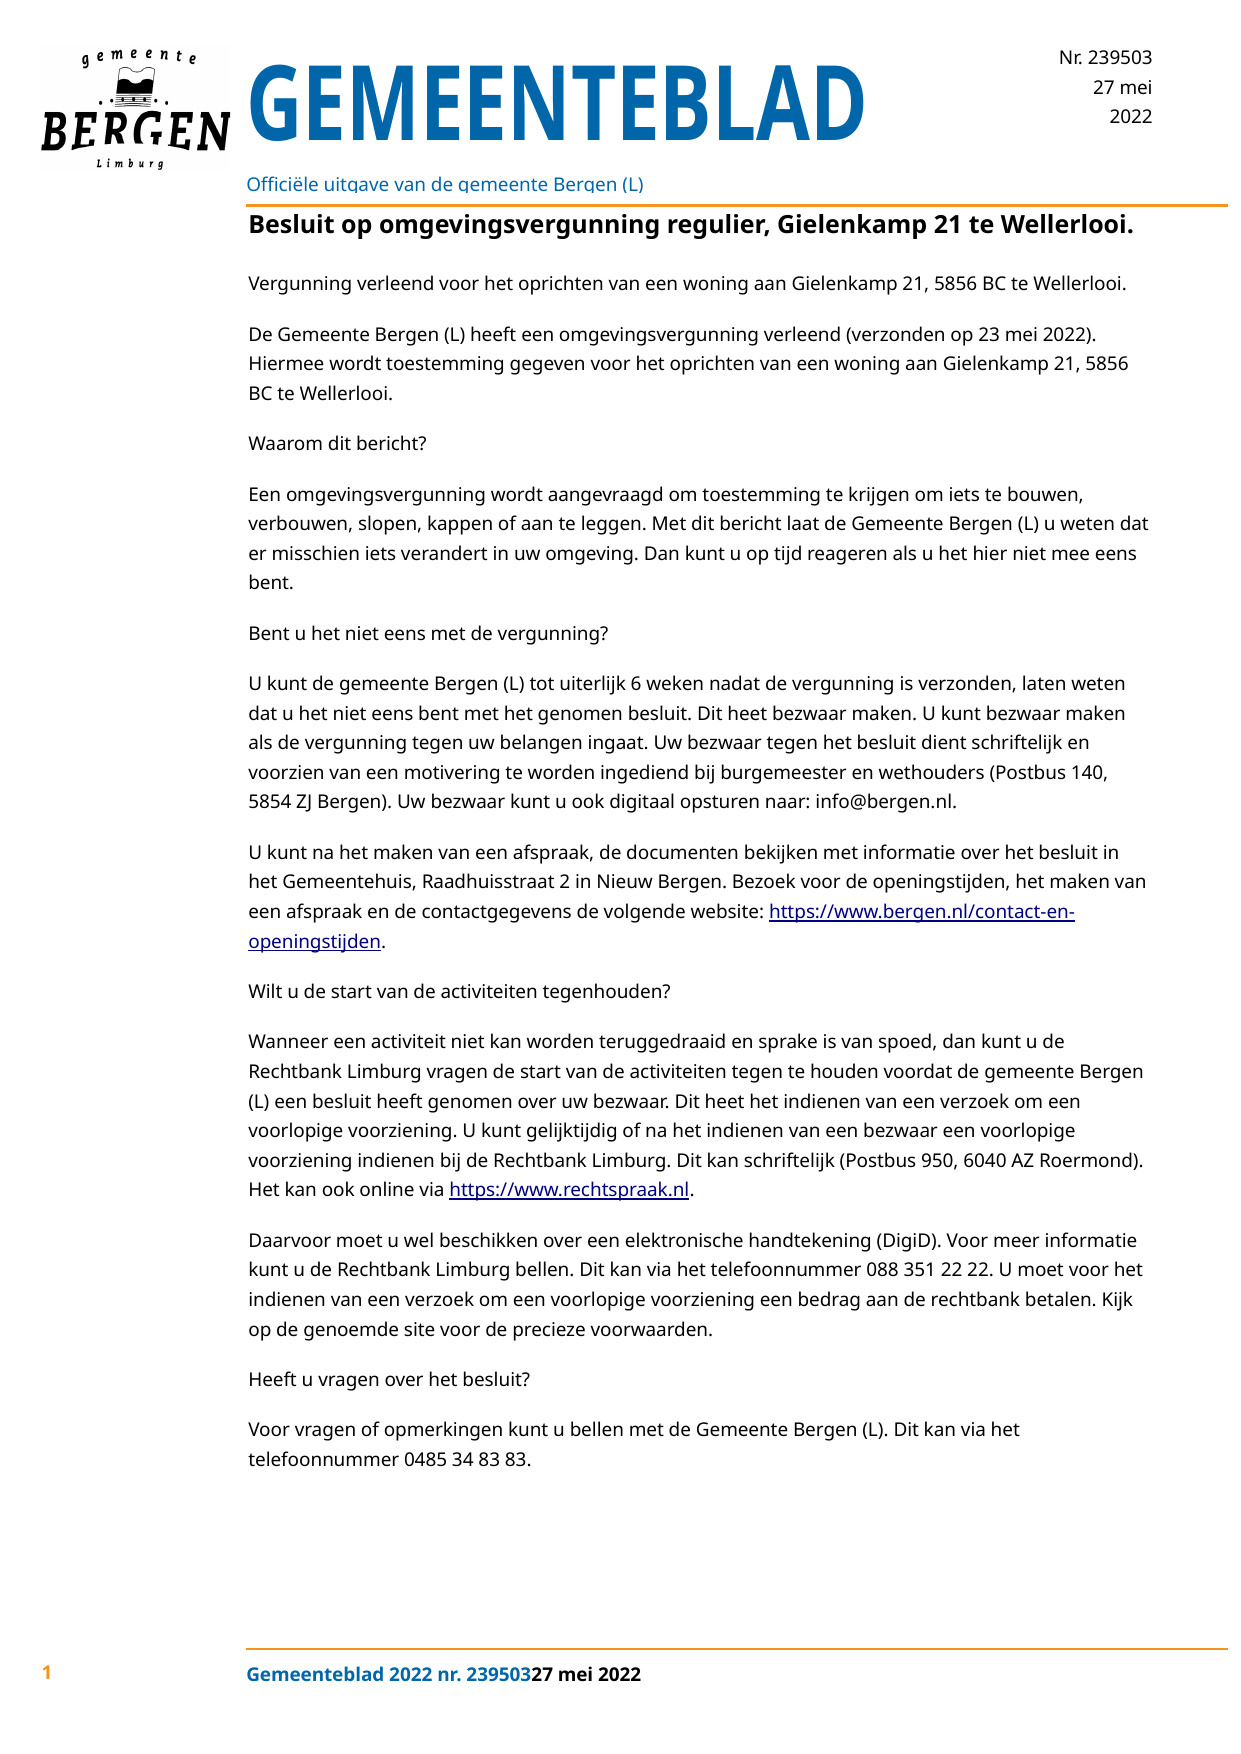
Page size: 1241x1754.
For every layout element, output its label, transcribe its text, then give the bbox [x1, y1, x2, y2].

text Waarom dit bericht? [248, 430, 1152, 456]
text U kunt na het maken van een afspraak, de documenten bekijken met informatie over het besluit in het Gemeentehuis, Raadhuisstraat 2 in Nieuw Bergen. Bezoek voor de openingstijden, het maken van een afspraak en de contactgegevens de volgende website: https://www.bergen.nl/contact-en-openingstijden. [248, 839, 1152, 953]
text Wilt u de start van de activiteiten tegenhouden? [248, 978, 1152, 1004]
text Besluit op omgevingsvergunning regulier, Gielenkamp 21 te Wellerlooi. [248, 207, 1152, 241]
text U kunt de gemeente Bergen (L) tot uiterlijk 6 weken nadat de vergunning is verzonden, laten weten dat u het niet eens bent met het genomen besluit. Dit heet bezwaar maken. U kunt bezwaar maken als de vergunning tegen uw belangen ingaat. Uw bezwaar tegen het besluit dient schriftelijk en voorzien van een motivering te worden ingediend bij burgemeester en wethouders (Postbus 140, 5854 ZJ Bergen). Uw bezwaar kunt u ook digitaal opsturen naar: info@bergen.nl. [248, 670, 1152, 814]
text Wanneer een activiteit niet kan worden teruggedraaid en sprake is van spoed, dan kunt u de Rechtbank Limburg vragen de start van de activiteiten tegen te houden voordat de gemeente Bergen (L) een besluit heeft genomen over uw bezwaar. Dit heet het indienen van een verzoek om een voorlopige voorziening. U kunt gelijktijdig of na het indienen van een bezwaar een voorlopige voorziening indienen bij de Rechtbank Limburg. Dit kan schriftelijk (Postbus 950, 6040 AZ Roermond). Het kan ook online via https://www.rechtspraak.nl. [248, 1029, 1152, 1202]
text Vergunning verleend voor het oprichten van een woning aan Gielenkamp 21, 5856 BC te Wellerlooi. [248, 270, 1152, 296]
text Daarvoor moet u wel beschikken over een elektronische handtekening (DigiD). Voor meer informatie kunt u de Rechtbank Limburg bellen. Dit kan via het telefoonnummer 088 351 22 22. U moet voor het indienen van een verzoek om een voorlopige voorziening een bedrag aan de rechtbank betalen. Kijk op de genoemde site voor de precieze voorwaarden. [248, 1227, 1152, 1341]
text Voor vragen of opmerkingen kunt u bellen met de Gemeente Bergen (L). Dit kan via het telefoonnummer 0485 34 83 83. [248, 1417, 1152, 1472]
text De Gemeente Bergen (L) heeft een omgevingsvergunning verleend (verzonden op 23 mei 2022). Hiermee wordt toestemming gegeven voor het oprichten van een woning aan Gielenkamp 21, 5856 BC te Wellerlooi. [248, 321, 1152, 406]
picture [41, 47, 231, 172]
text Bent u het niet eens met de vergunning? [248, 620, 1152, 646]
text Een omgevingsvergunning wordt aangevraagd om toestemming te krijgen om iets te bouwen, verbouwen, slopen, kappen of aan te leggen. Met dit bericht laat de Gemeente Bergen (L) u weten dat er misschien iets verandert in uw omgeving. Dan kunt u op tijd reageren als u het hier niet mee eens bent. [248, 481, 1152, 595]
text Heeft u vragen over het besluit? [248, 1366, 1152, 1392]
